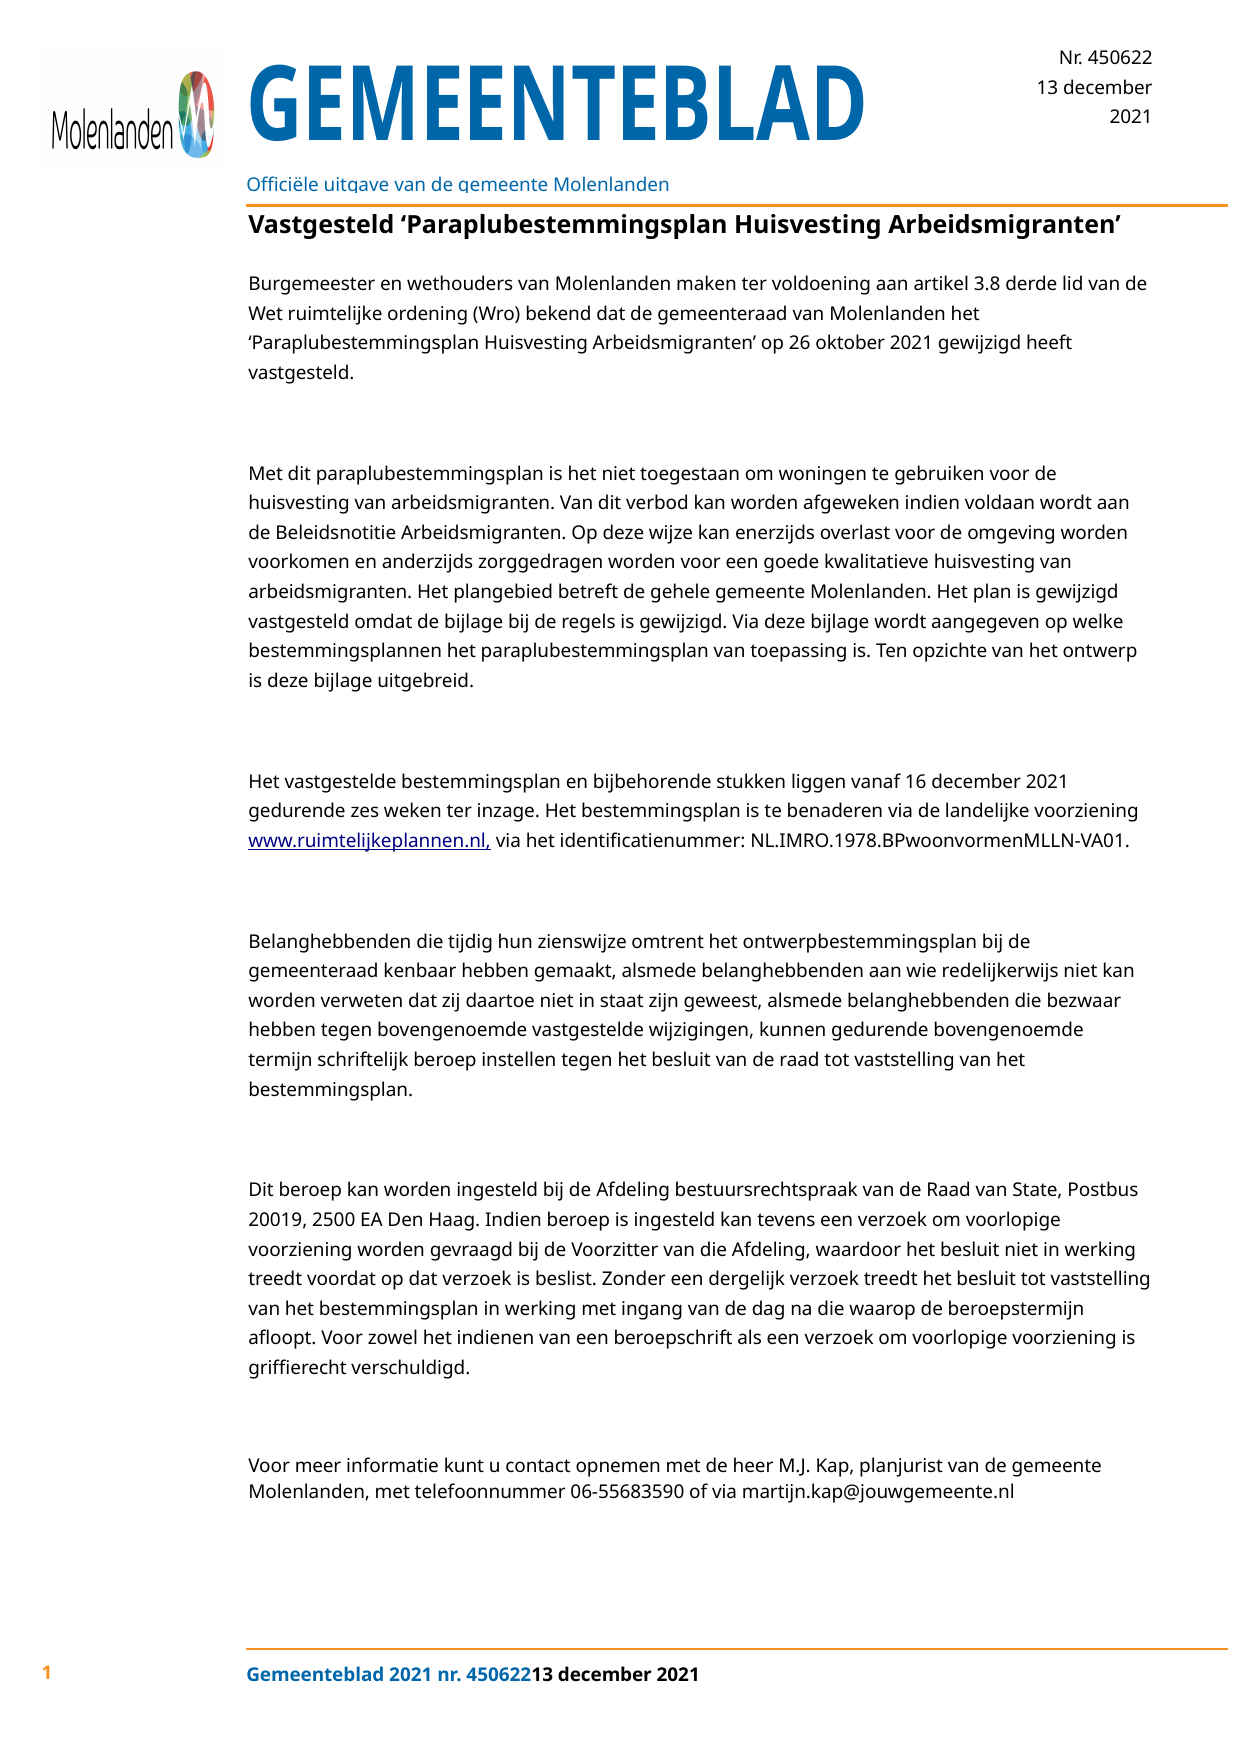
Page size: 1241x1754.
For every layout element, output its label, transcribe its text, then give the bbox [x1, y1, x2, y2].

text Het vastgestelde bestemmingsplan en bijbehorende stukken liggen vanaf 16 december 2021 gedurende zes weken ter inzage. Het bestemmingsplan is te benaderen via de landelijke voorziening www.ruimtelijkeplannen.nl, via het identificatienummer: NL.IMRO.1978.BPwoonvormenMLLN-VA01. [248, 768, 1152, 853]
text Belanghebbenden die tijdig hun zienswijze omtrent het ontwerpbestemmingsplan bij de gemeenteraad kenbaar hebben gemaakt, alsmede belanghebbenden aan wie redelijkerwijs niet kan worden verweten dat zij daartoe niet in staat zijn geweest, alsmede belanghebbenden die bezwaar hebben tegen bovengenoemde vastgestelde wijzigingen, kunnen gedurende bovengenoemde termijn schriftelijk beroep instellen tegen het besluit van de raad tot vaststelling van het bestemmingsplan. [248, 928, 1152, 1101]
text Dit beroep kan worden ingesteld bij de Afdeling bestuursrechtspraak van de Raad van State, Postbus 20019, 2500 EA Den Haag. Indien beroep is ingesteld kan tevens een verzoek om voorlopige voorziening worden gevraagd bij de Voorzitter van die Afdeling, waardoor het besluit niet in werking treedt voordat op dat verzoek is beslist. Zonder een dergelijk verzoek treedt het besluit tot vaststelling van het bestemmingsplan in werking met ingang van de dag na die waarop de beroepstermijn afloopt. Voor zowel het indienen van een beroepschrift als een verzoek om voorlopige voorziening is griffierecht verschuldigd. [248, 1177, 1152, 1380]
picture [41, 47, 231, 172]
text Burgemeester en wethouders van Molenlanden maken ter voldoening aan artikel 3.8 derde lid van de Wet ruimtelijke ordening (Wro) bekend dat de gemeenteraad van Molenlanden het ‘Paraplubestemmingsplan Huisvesting Arbeidsmigranten’ op 26 oktober 2021 gewijzigd heeft vastgesteld. [248, 270, 1152, 385]
text Met dit paraplubestemmingsplan is het niet toegestaan om woningen te gebruiken voor de huisvesting van arbeidsmigranten. Van dit verbod kan worden afgeweken indien voldaan wordt aan de Beleidsnotitie Arbeidsmigranten. Op deze wijze kan enerzijds overlast voor de omgeving worden voorkomen en anderzijds zorggedragen worden voor een goede kwalitatieve huisvesting van arbeidsmigranten. Het plangebied betreft de gehele gemeente Molenlanden. Het plan is gewijzigd vastgesteld omdat de bijlage bij de regels is gewijzigd. Via deze bijlage wordt aangegeven op welke bestemmingsplannen het paraplubestemmingsplan van toepassing is. Ten opzichte van het ontwerp is deze bijlage uitgebreid. [248, 460, 1152, 693]
text Voor meer informatie kunt u contact opnemen met de heer M.J. Kap, planjurist van de gemeente Molenlanden, met telefoonnummer 06-55683590 of via martijn.kap@jouwgemeente.nl [248, 1452, 1152, 1504]
text Vastgesteld ‘Paraplubestemmingsplan Huisvesting Arbeidsmigranten’ [248, 207, 1152, 241]
